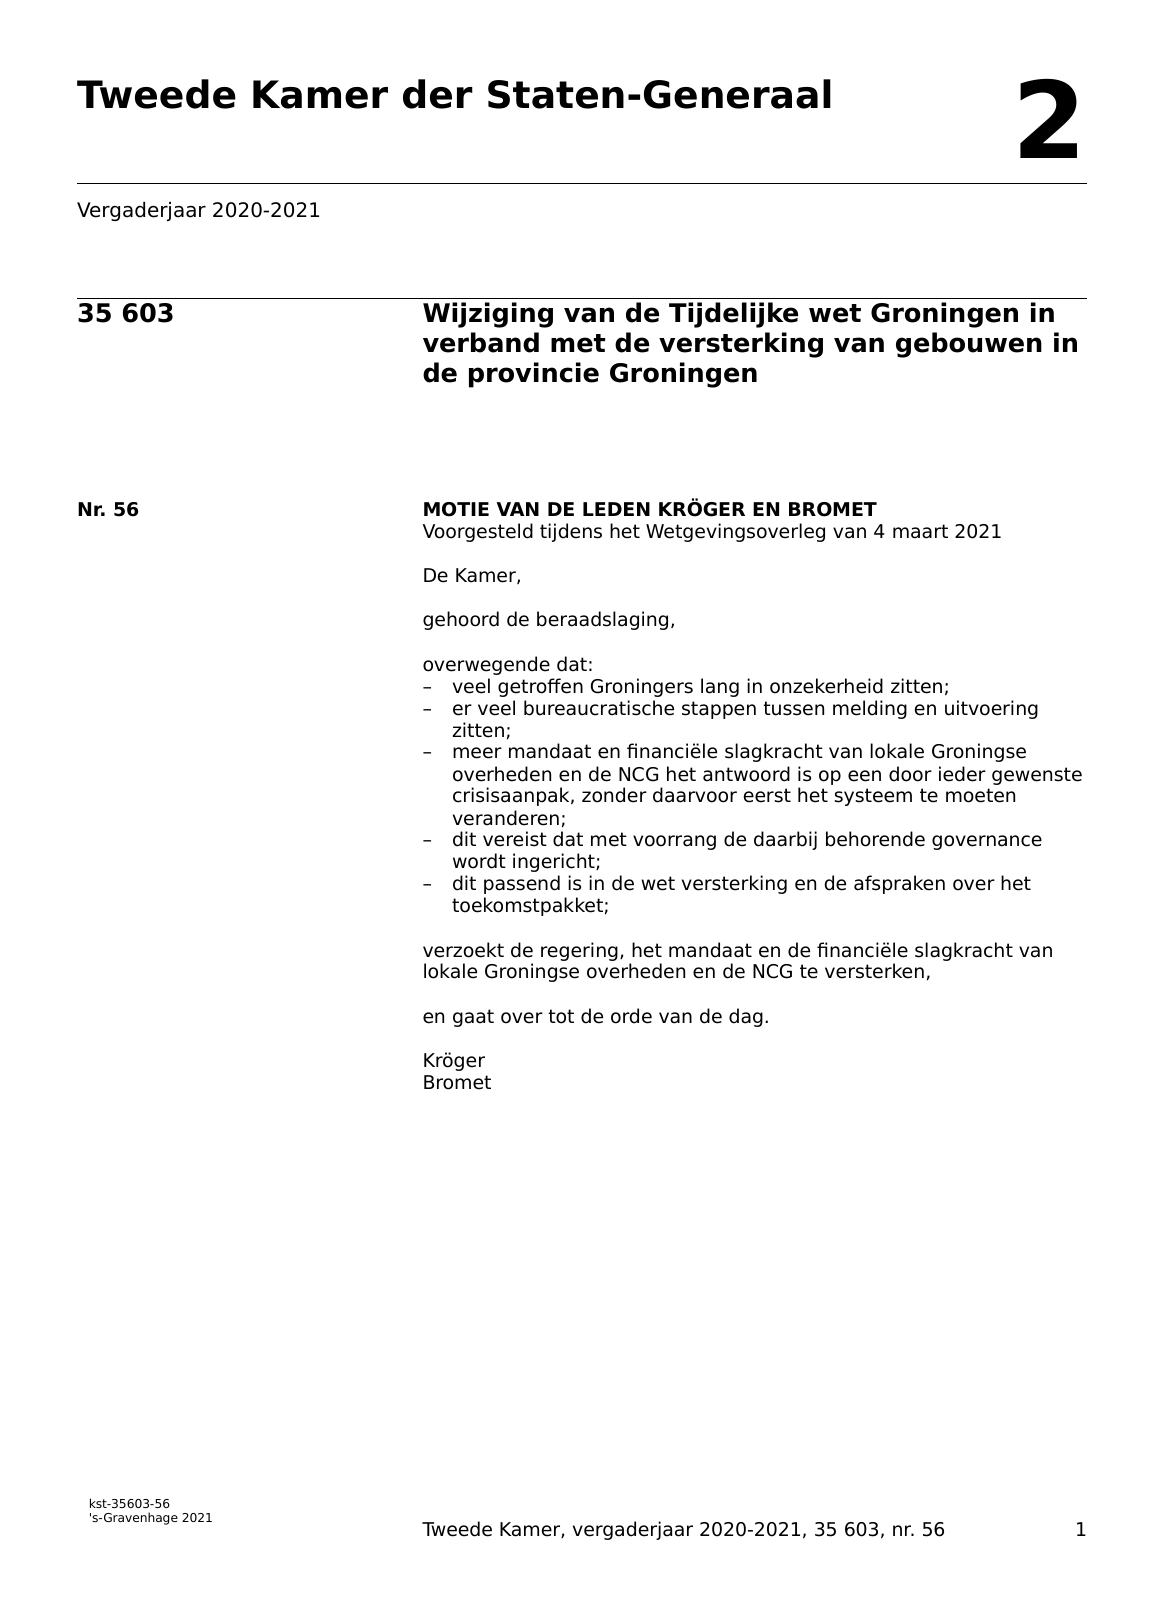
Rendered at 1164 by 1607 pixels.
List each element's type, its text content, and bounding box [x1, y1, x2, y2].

text kst-35603-56 [88, 1497, 323, 1511]
table_header 2 [886, 59, 1087, 183]
text Kröger [422, 1050, 1087, 1072]
table_header Tweede Kamer der Staten-Generaal [77, 59, 886, 183]
text Bromet [422, 1072, 1087, 1094]
text en gaat over tot de orde van de dag. [422, 1006, 1087, 1028]
text verzoekt de regering, het mandaat en de financiële slagkracht van lokale Groningse overheden en de NCG te versterken, [422, 939, 1087, 983]
text – meer mandaat en financiële slagkracht van lokale Groningse overheden en de NCG het antwoord is op een door ieder gewenste crisisaanpak, zonder daarvoor eerst het systeem te moeten veranderen; [422, 741, 1087, 829]
text gehoord de beraadslaging, [422, 609, 1087, 631]
text – dit passend is in de wet versterking en de afspraken over het toekomstpakket; [422, 873, 1087, 917]
subtitle Nr. 56 MOTIE VAN DE LEDEN KRÖGER EN BROMET [77, 499, 1087, 521]
subtitle 35 603 Wijziging van de Tijdelijke wet Groningen in verband met de versterking van gebouwen in de provincie Groningen [77, 299, 1087, 388]
text Voorgesteld tijdens het Wetgevingsoverleg van 4 maart 2021 [422, 521, 1087, 543]
text De Kamer, [422, 565, 1087, 587]
text – er veel bureaucratische stappen tussen melding en uitvoering zitten; [422, 697, 1087, 741]
text – veel getroffen Groningers lang in onzekerheid zitten; [422, 676, 1087, 697]
text – dit vereist dat met voorrang de daarbij behorende governance wordt ingericht; [422, 829, 1087, 873]
text 's-Gravenhage 2021 [88, 1511, 323, 1525]
text overwegende dat: [422, 653, 1087, 676]
table_cell Vergaderjaar 2020-2021 [77, 184, 1087, 298]
